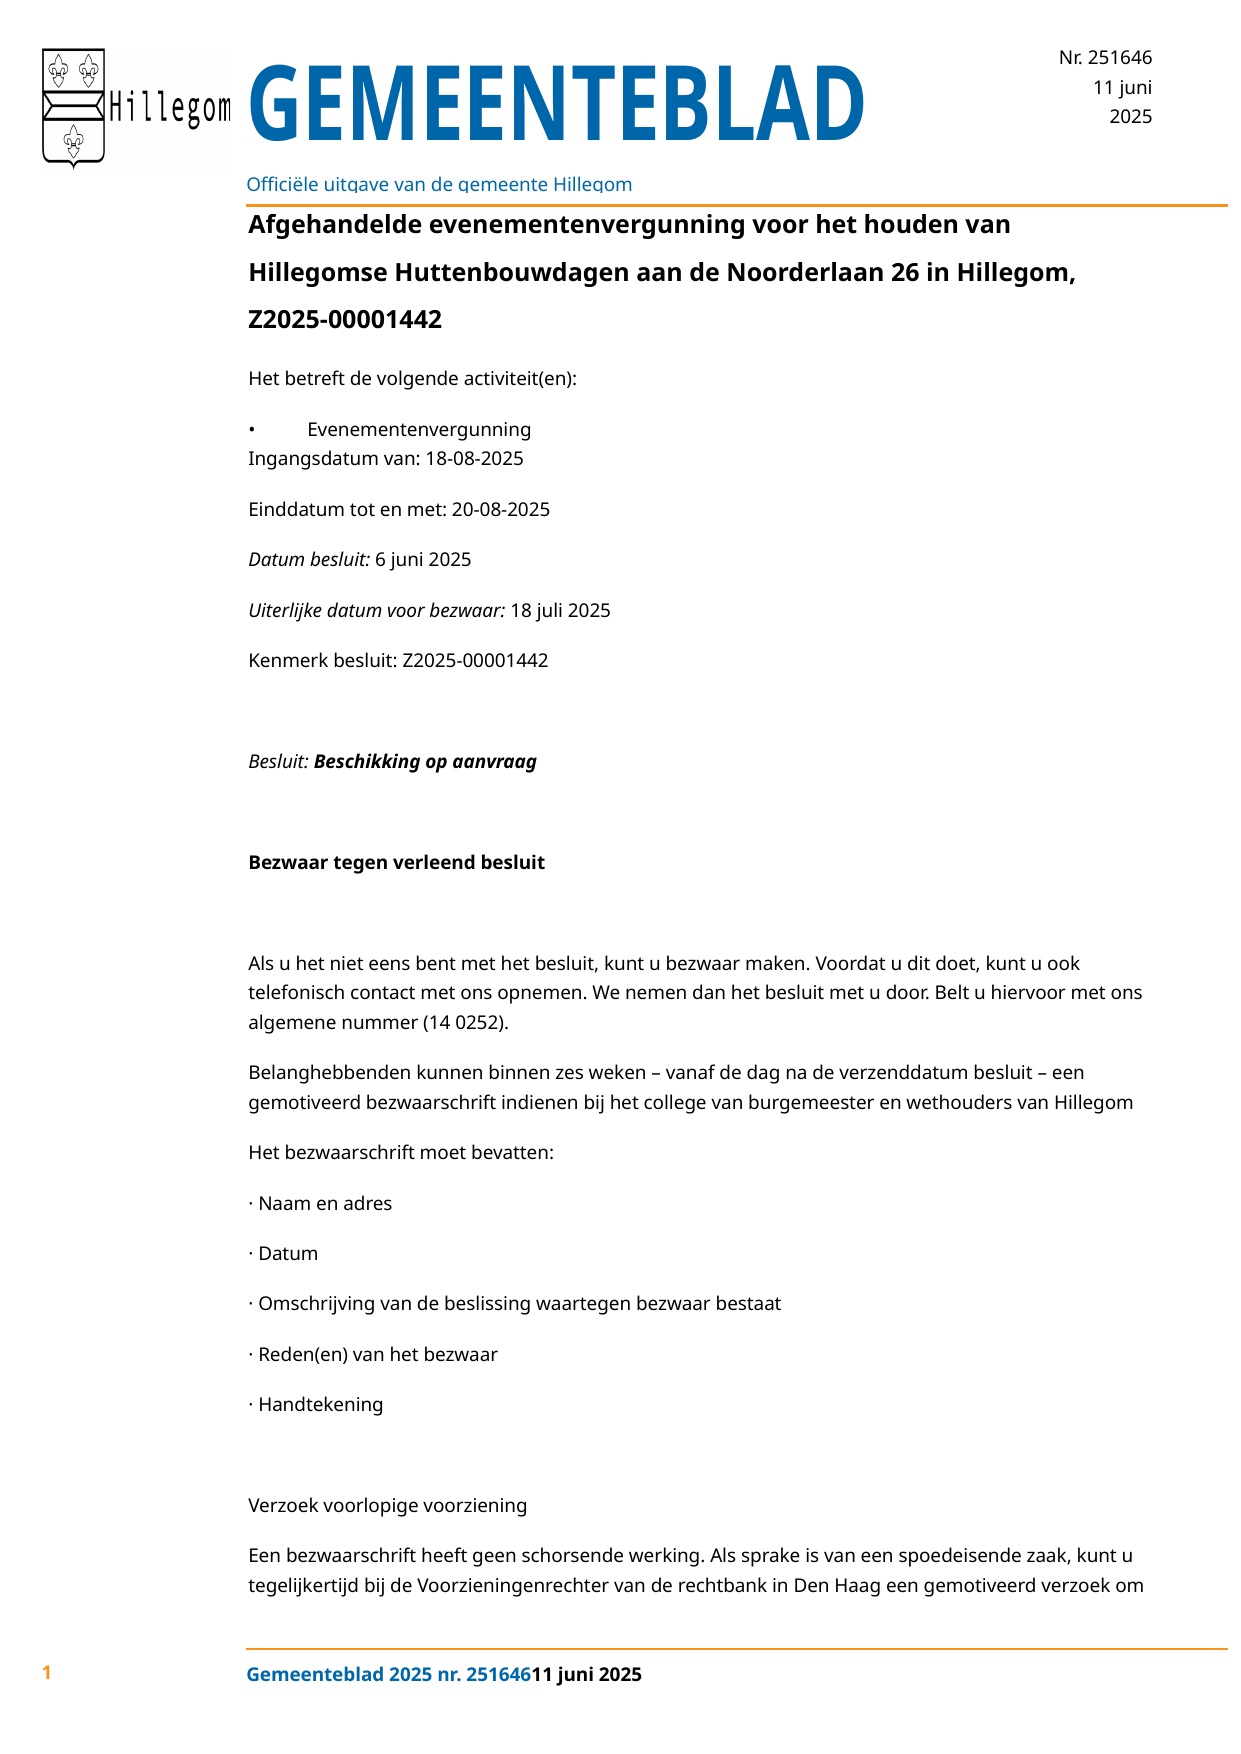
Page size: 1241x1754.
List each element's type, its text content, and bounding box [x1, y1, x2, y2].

text Kenmerk besluit: Z2025-00001442 [248, 647, 1152, 673]
text Als u het niet eens bent met het besluit, kunt u bezwaar maken. Voordat u dit doet, kunt u ook telefonisch contact met ons opnemen. We nemen dan het besluit met u door. Belt u hiervoor met ons algemene nummer (14 0252). [248, 950, 1152, 1034]
text · Omschrijving van de beslissing waartegen bezwaar bestaat [248, 1291, 1152, 1316]
text · Datum [248, 1240, 1152, 1266]
list Evenementenvergunning [248, 416, 1152, 442]
text Belanghebbenden kunnen binnen zes weken – vanaf de dag na de verzenddatum besluit – een gemotiveerd bezwaarschrift indienen bij het college van burgemeester en wethouders van Hillegom [248, 1059, 1152, 1114]
text Een bezwaarschrift heeft geen schorsende werking. Als sprake is van een spoedeisende zaak, kunt u tegelijkertijd bij de Voorzieningenrechter van de rechtbank in Den Haag een gemotiveerd verzoek om [248, 1543, 1152, 1598]
text Verzoek voorlopige voorziening [248, 1492, 1152, 1518]
text · Naam en adres [248, 1190, 1152, 1215]
text Uiterlijke datum voor bezwaar: 18 juli 2025 [248, 597, 1152, 622]
text · Handtekening [248, 1391, 1152, 1417]
text Ingangsdatum van: 18-08-2025 [248, 446, 1152, 471]
text Datum besluit: 6 juni 2025 [248, 546, 1152, 572]
text Het betreft de volgende activiteit(en): [248, 366, 1152, 391]
text Afgehandelde evenementenvergunning voor het houden van Hillegomse Huttenbouwdagen aan de Noorderlaan 26 in Hillegom, Z2025-00001442 [248, 207, 1152, 336]
text Einddatum tot en met: 20-08-2025 [248, 496, 1152, 522]
text Het bezwaarschrift moet bevatten: [248, 1139, 1152, 1165]
text · Reden(en) van het bezwaar [248, 1341, 1152, 1367]
text Bezwaar tegen verleend besluit [248, 849, 1152, 874]
text Besluit: Beschikking op aanvraag [248, 748, 1152, 774]
picture [41, 47, 231, 172]
